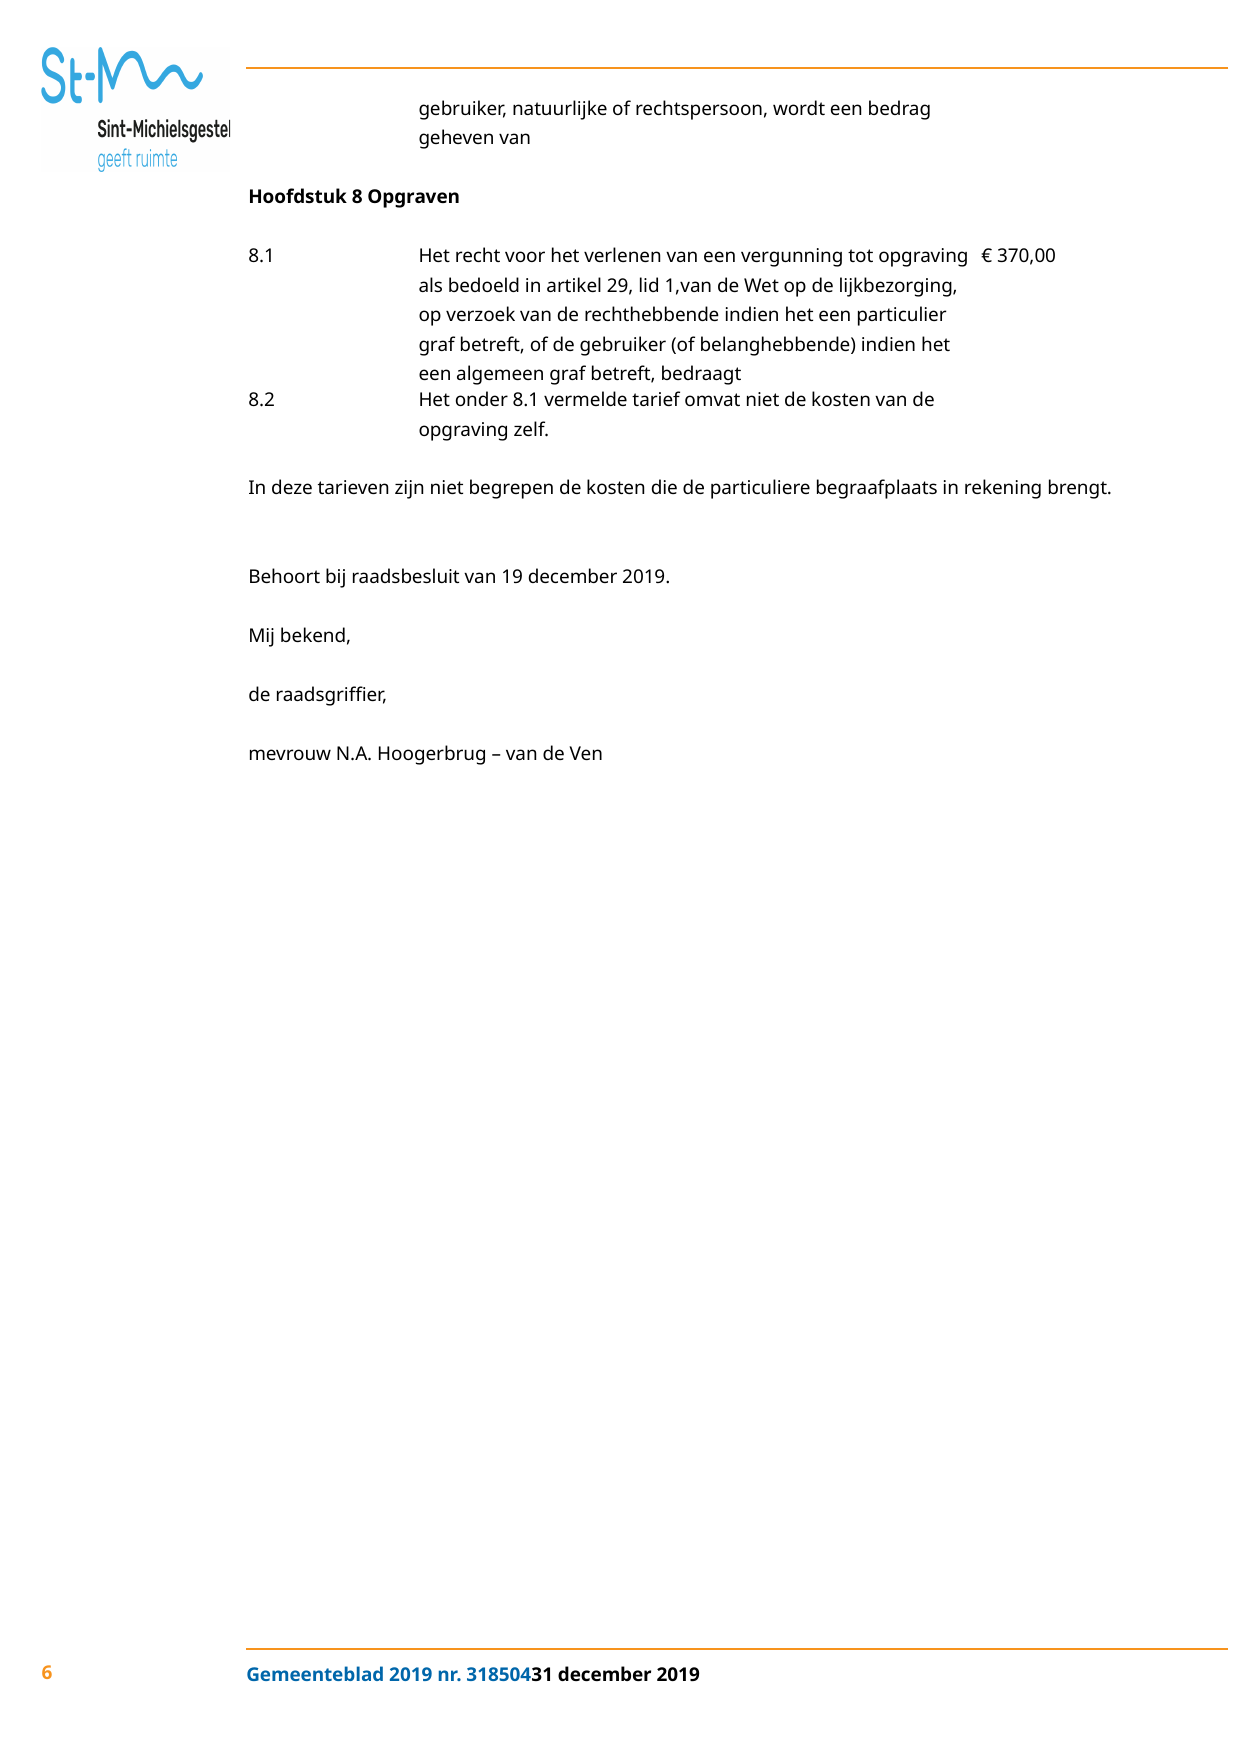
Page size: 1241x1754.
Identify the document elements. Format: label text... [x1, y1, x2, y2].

table_header € 370,00 [981, 242, 1152, 386]
table_header Het recht voor het verlenen van een vergunning tot opgraving als bedoeld in artikel 29, lid 1,van de Wet op de lijkbezorging, op verzoek van de rechthebbende indien het een particulier graf betreft, of de gebruiker (of belanghebbende) indien het een algemeen graf betreft, bedraagt [418, 242, 981, 386]
text Behoort bij raadsbesluit van 19 december 2019. [248, 563, 1152, 589]
table_cell [981, 95, 1152, 150]
table_cell gebruiker, natuurlijke of rechtspersoon, wordt een bedrag geheven van [418, 95, 981, 150]
table_cell Het onder 8.1 vermelde tarief omvat niet de kosten van de opgraving zelf. [418, 386, 981, 442]
table_cell [981, 386, 1152, 442]
text de raadsgriffier, [248, 681, 1152, 707]
table_cell [248, 95, 418, 150]
text mevrouw N.A. Hoogerbrug – van de Ven [248, 741, 1152, 766]
table_header 8.1 [248, 242, 418, 386]
table_cell 8.2 [248, 386, 418, 442]
picture [41, 47, 231, 172]
text Mij bekend, [248, 622, 1152, 648]
text Hoofdstuk 8 Opgraven [248, 183, 1152, 209]
text In deze tarieven zijn niet begrepen de kosten die de particuliere begraafplaats in rekening brengt. [248, 474, 1152, 500]
